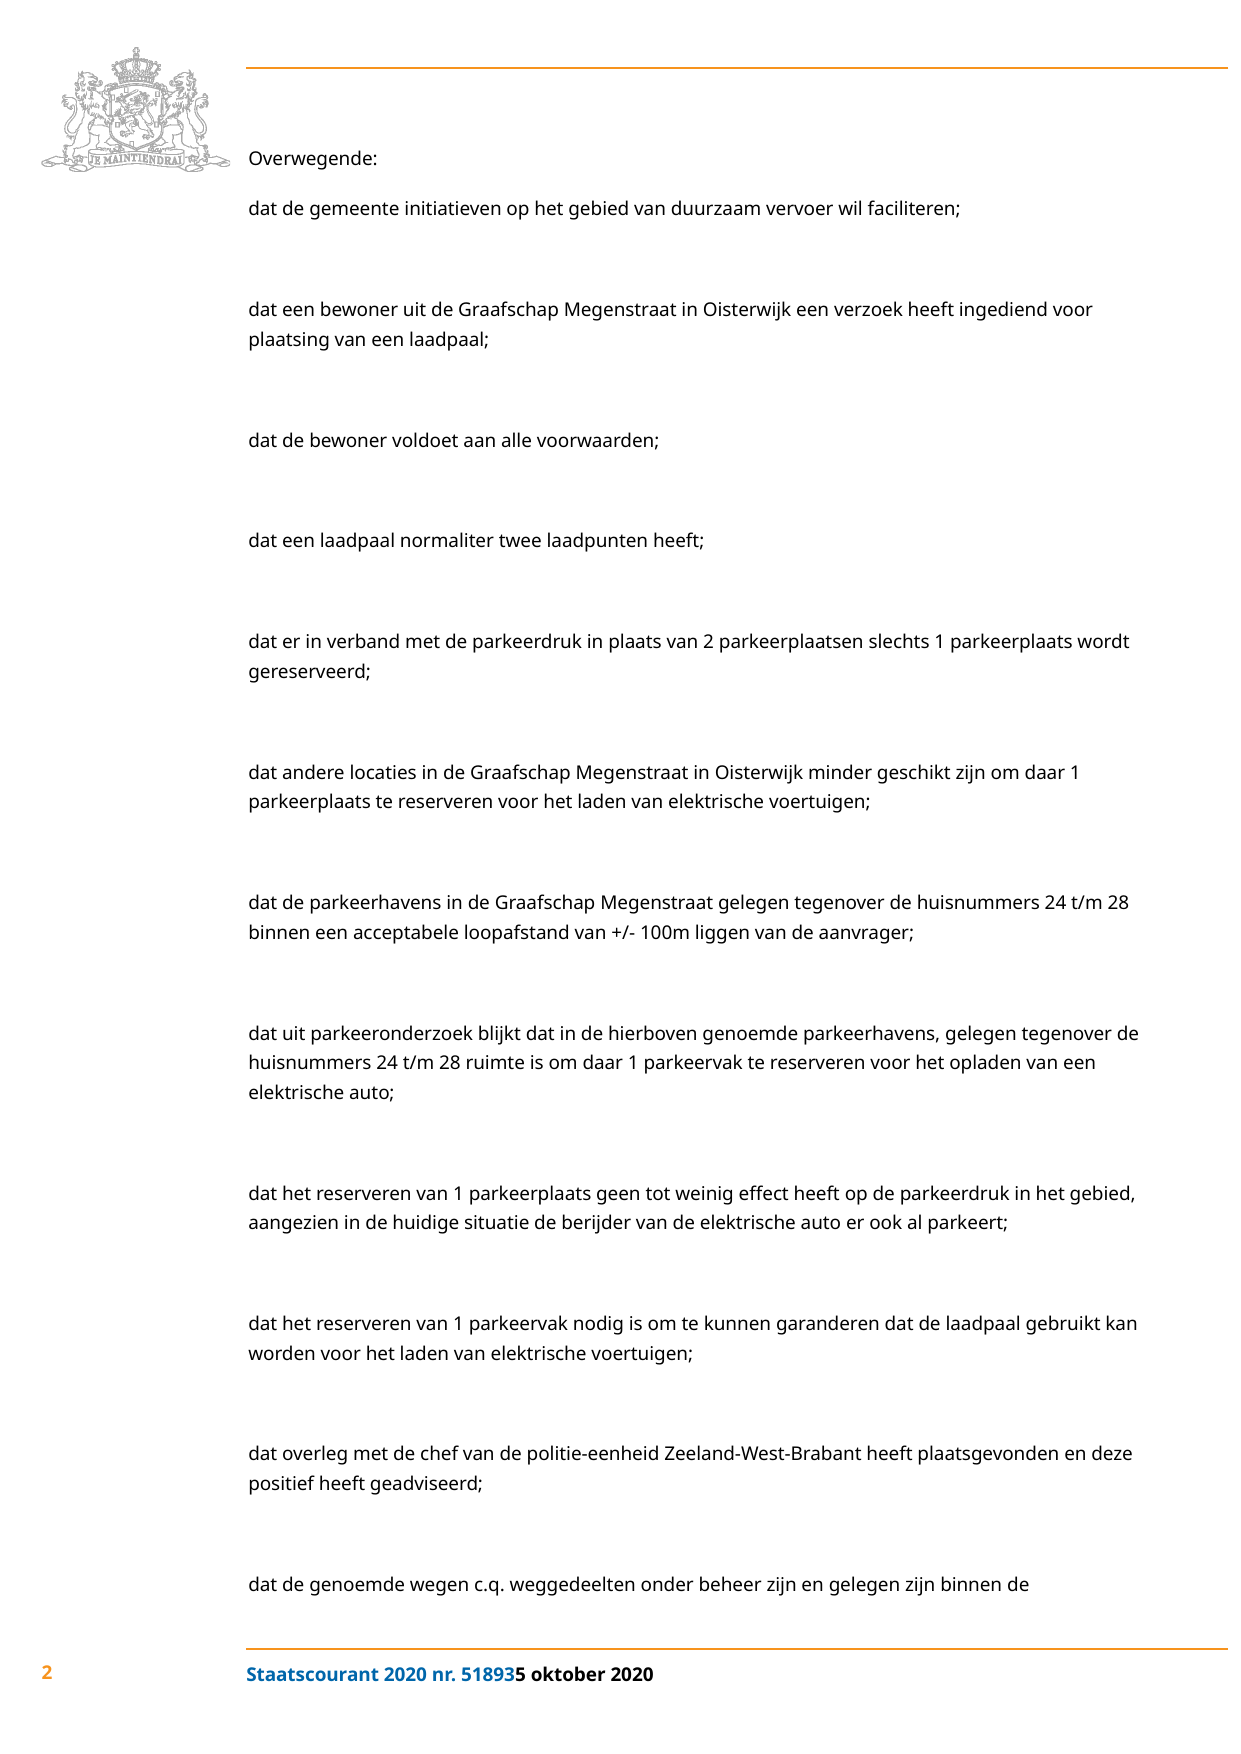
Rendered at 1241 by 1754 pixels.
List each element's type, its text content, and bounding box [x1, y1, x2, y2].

text dat een laadpaal normaliter twee laadpunten heeft; [248, 528, 1152, 553]
text dat er in verband met de parkeerdruk in plaats van 2 parkeerplaatsen slechts 1 parkeerplaats wordt gereserveerd; [248, 628, 1152, 684]
text dat de parkeerhavens in de Graafschap Megenstraat gelegen tegenover de huisnummers 24 t/m 28 binnen een acceptabele loopafstand van +/- 100m liggen van de aanvrager; [248, 889, 1152, 945]
text dat een bewoner uit de Graafschap Megenstraat in Oisterwijk een verzoek heeft ingediend voor plaatsing van een laadpaal; [248, 296, 1152, 352]
text Overwegende: [248, 145, 1152, 171]
text dat de genoemde wegen c.q. weggedeelten onder beheer zijn en gelegen zijn binnen de [248, 1571, 1152, 1597]
text dat de gemeente initiatieven op het gebied van duurzaam vervoer wil faciliteren; [248, 196, 1152, 221]
text dat de bewoner voldoet aan alle voorwaarden; [248, 427, 1152, 453]
text dat uit parkeeronderzoek blijkt dat in de hierboven genoemde parkeerhavens, gelegen tegenover de huisnummers 24 t/m 28 ruimte is om daar 1 parkeervak te reserveren voor het opladen van een elektrische auto; [248, 1020, 1152, 1105]
text dat andere locaties in de Graafschap Megenstraat in Oisterwijk minder geschikt zijn om daar 1 parkeerplaats te reserveren voor het laden van elektrische voertuigen; [248, 759, 1152, 814]
text dat het reserveren van 1 parkeerplaats geen tot weinig effect heeft op de parkeerdruk in het gebied, aangezien in de huidige situatie de berijder van de elektrische auto er ook al parkeert; [248, 1180, 1152, 1235]
text dat overleg met de chef van de politie-eenheid Zeeland-West-Brabant heeft plaatsgevonden en deze positief heeft geadviseerd; [248, 1441, 1152, 1496]
picture [41, 47, 231, 172]
text dat het reserveren van 1 parkeervak nodig is om te kunnen garanderen dat de laadpaal gebruikt kan worden voor het laden van elektrische voertuigen; [248, 1310, 1152, 1366]
